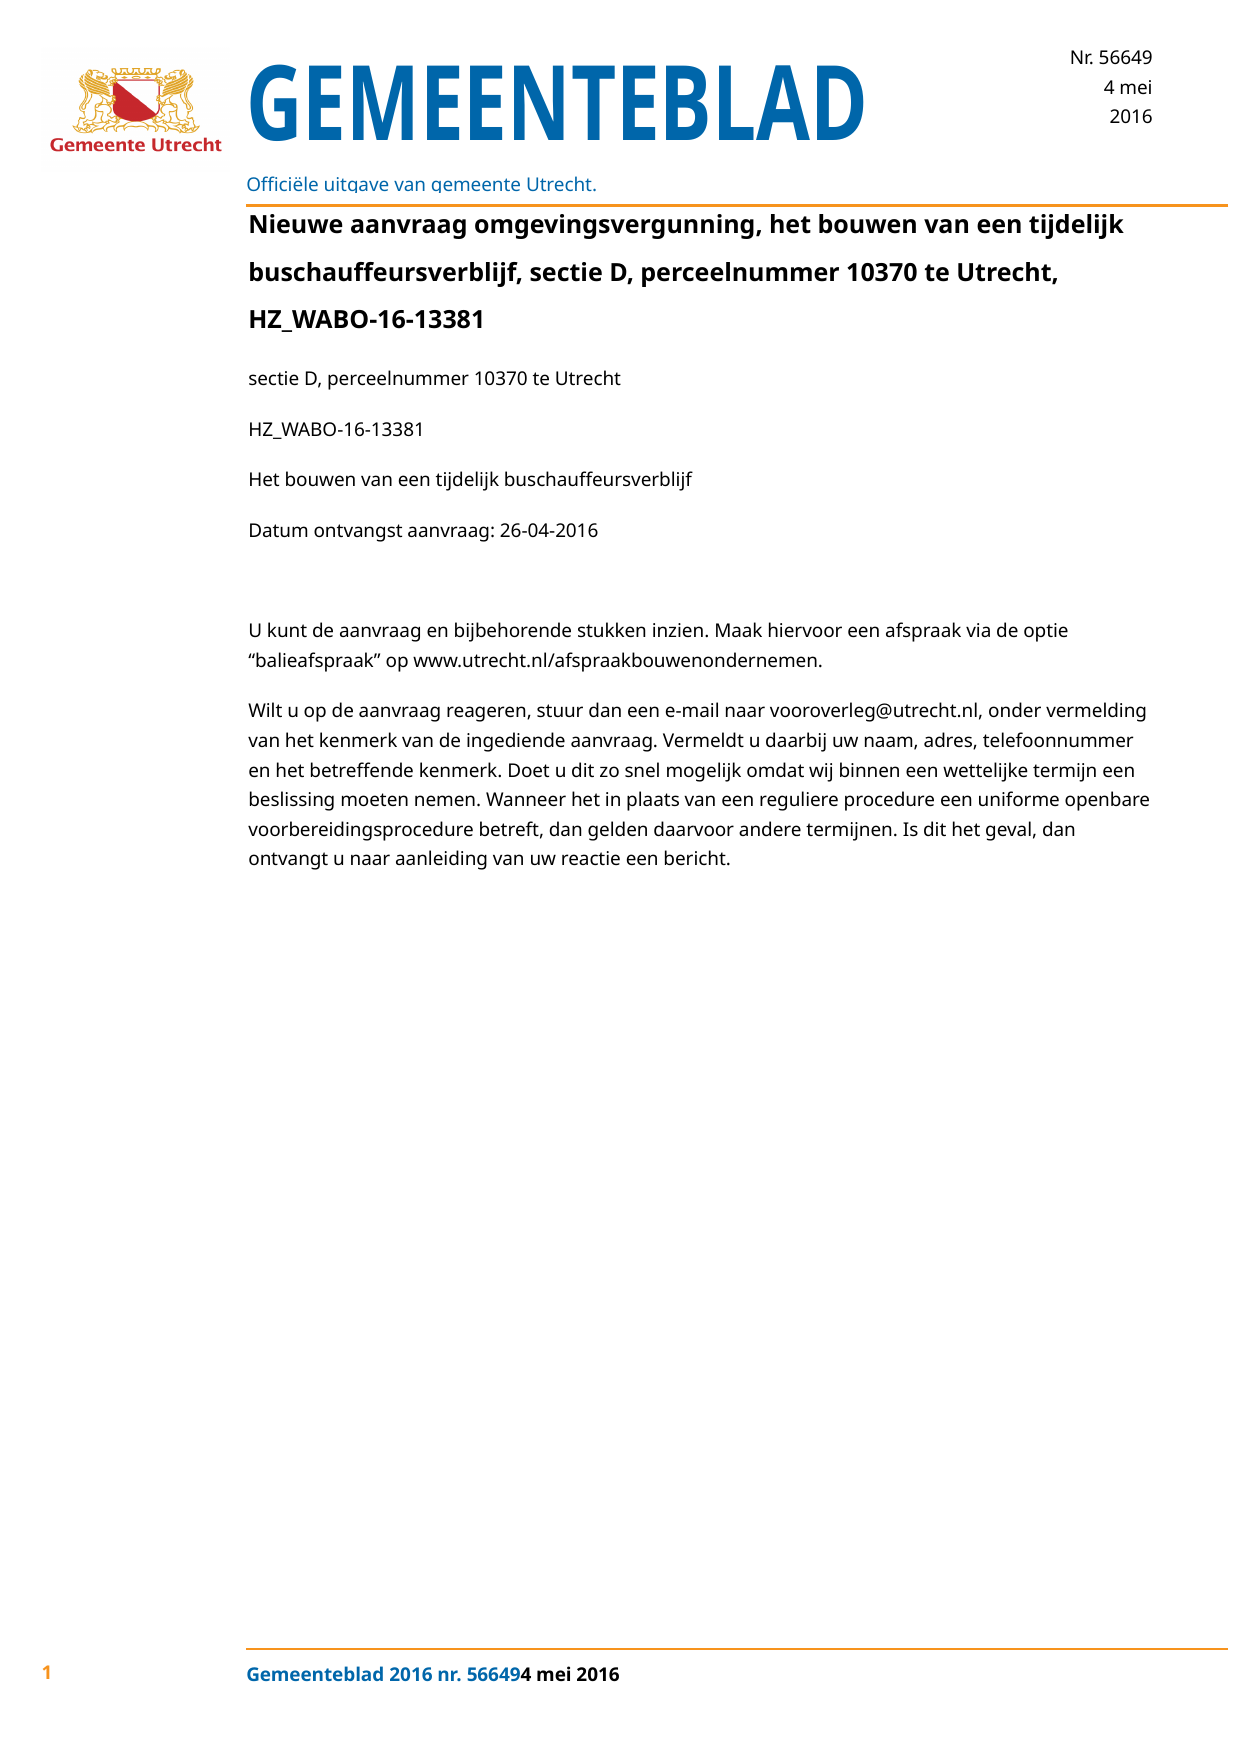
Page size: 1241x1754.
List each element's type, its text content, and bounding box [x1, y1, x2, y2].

text U kunt de aanvraag en bijbehorende stukken inzien. Maak hiervoor een afspraak via de optie “balieafspraak” op www.utrecht.nl/afspraakbouwenondernemen. [248, 618, 1152, 673]
text Nieuwe aanvraag omgevingsvergunning, het bouwen van een tijdelijk buschauffeursverblijf, sectie D, perceelnummer 10370 te Utrecht, HZ_WABO-16-13381 [248, 207, 1152, 336]
picture [41, 47, 231, 172]
text Wilt u op de aanvraag reageren, stuur dan een e-mail naar vooroverleg@utrecht.nl, onder vermelding van het kenmerk van de ingediende aanvraag. Vermeldt u daarbij uw naam, adres, telefoonnummer en het betreffende kenmerk. Doet u dit zo snel mogelijk omdat wij binnen een wettelijke termijn een beslissing moeten nemen. Wanneer het in plaats van een reguliere procedure een uniforme openbare voorbereidingsprocedure betreft, dan gelden daarvoor andere termijnen. Is dit het geval, dan ontvangt u naar aanleiding van uw reactie een bericht. [248, 698, 1152, 871]
text Datum ontvangst aanvraag: 26-04-2016 [248, 517, 1152, 542]
text sectie D, perceelnummer 10370 te Utrecht [248, 366, 1152, 391]
text HZ_WABO-16-13381 [248, 416, 1152, 442]
text Het bouwen van een tijdelijk buschauffeursverblijf [248, 466, 1152, 492]
